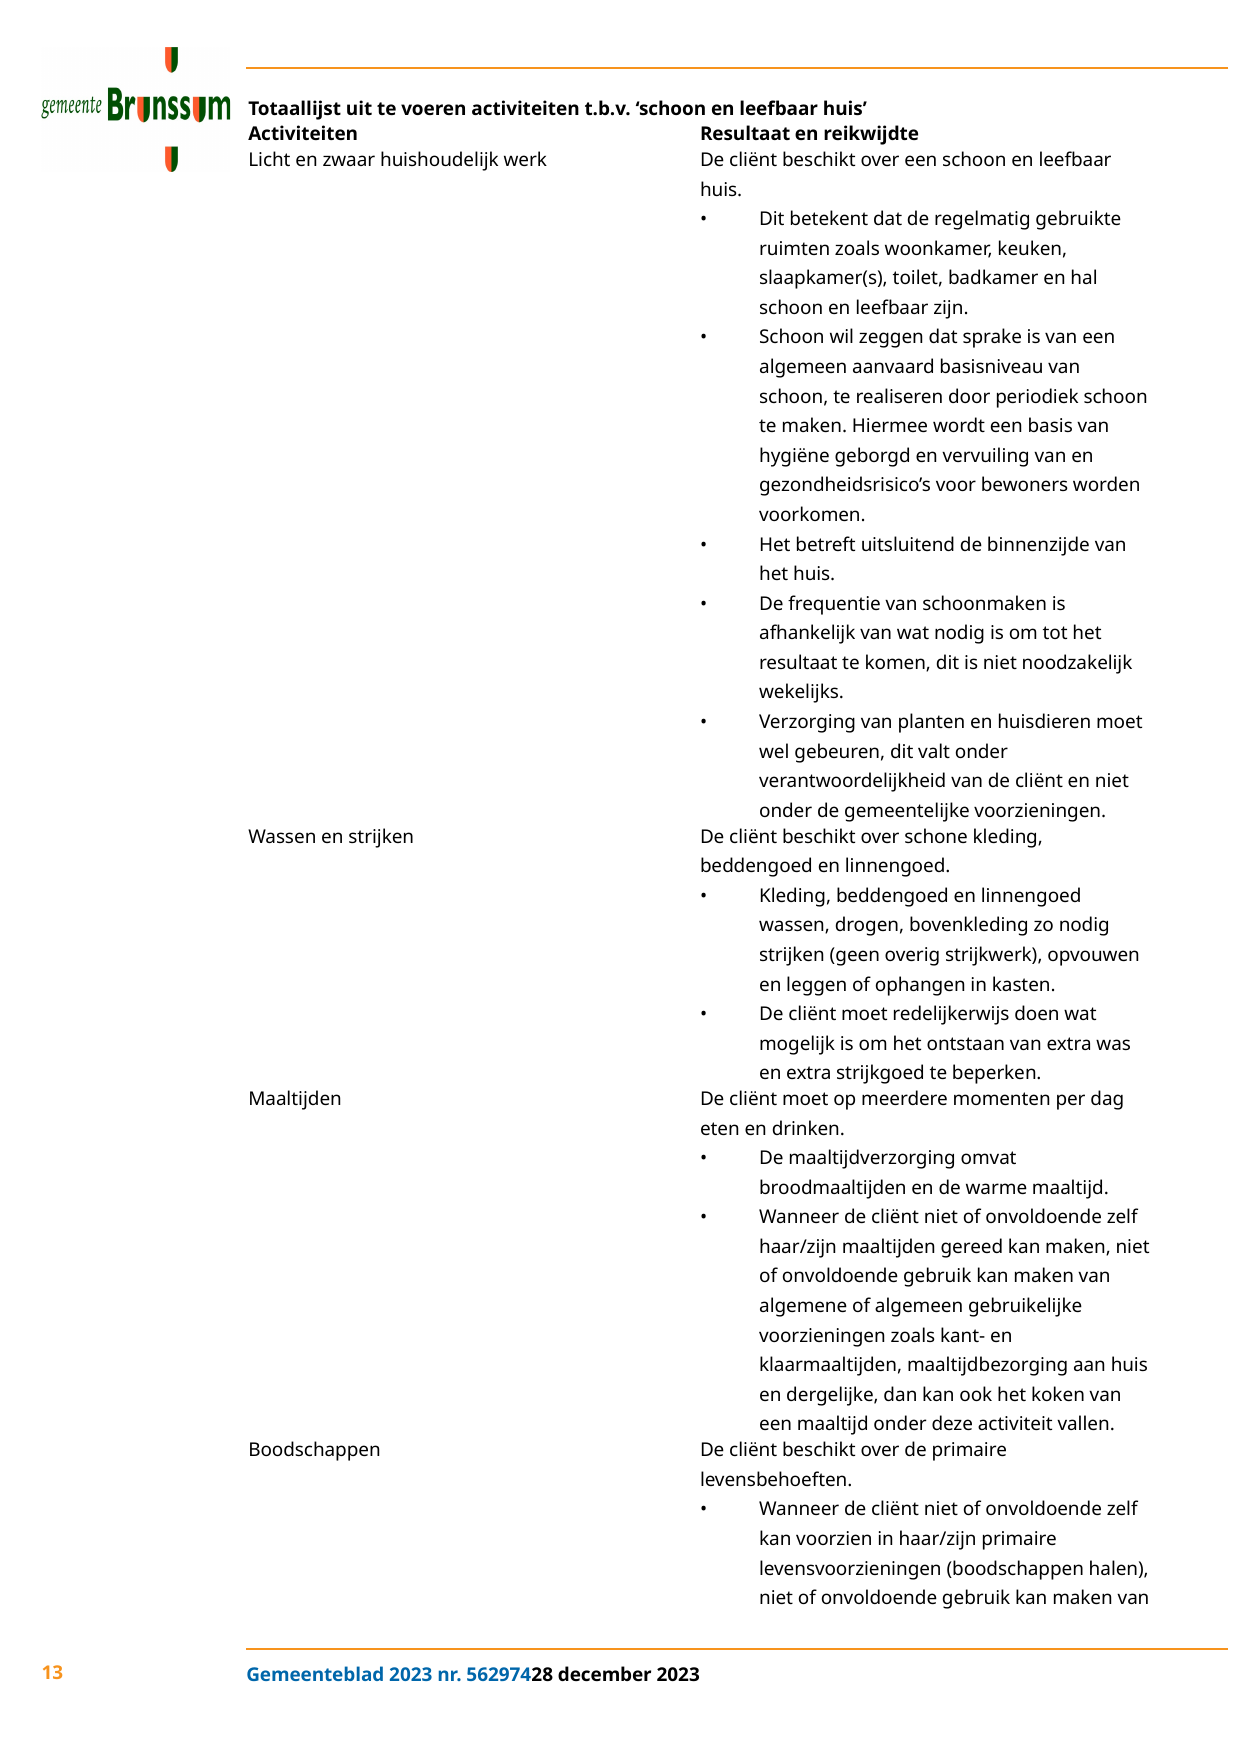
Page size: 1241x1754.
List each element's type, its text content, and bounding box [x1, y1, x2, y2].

table_cell Licht en zwaar huishoudelijk werk [248, 146, 700, 823]
table_cell Wassen en strijken [248, 823, 700, 1085]
table_cell De cliënt beschikt over schone kleding, beddengoed en linnengoed. Kleding, beddengoed en linnengoed wassen, drogen, bovenkleding zo nodig strijken (geen overig strijkwerk), opvouwen en leggen of ophangen in kasten. De cliënt moet redelijkerwijs doen wat mogelijk is om het ontstaan van extra was en extra strijkgoed te beperken. [700, 823, 1152, 1085]
table_cell Maaltijden [248, 1085, 700, 1436]
table_cell Activiteiten [248, 121, 700, 146]
picture [41, 47, 231, 172]
table_cell De cliënt beschikt over de primaire levensbehoeften. Wanneer de cliënt niet of onvoldoende zelf kan voorzien in haar/zijn primaire levensvoorzieningen (boodschappen halen), niet of onvoldoende gebruik kan maken van [700, 1436, 1152, 1610]
table_cell Boodschappen [248, 1436, 700, 1610]
table_cell Resultaat en reikwijdte [700, 121, 1152, 146]
table_cell De cliënt moet op meerdere momenten per dag eten en drinken. De maaltijdverzorging omvat broodmaaltijden en de warme maaltijd. Wanneer de cliënt niet of onvoldoende zelf haar/zijn maaltijden gereed kan maken, niet of onvoldoende gebruik kan maken van algemene of algemeen gebruikelijke voorzieningen zoals kant- en klaarmaaltijden, maaltijdbezorging aan huis en dergelijke, dan kan ook het koken van een maaltijd onder deze activiteit vallen. [700, 1085, 1152, 1436]
table_header Totaallijst uit te voeren activiteiten t.b.v. ‘schoon en leefbaar huis’ [248, 95, 1152, 121]
table_cell De cliënt beschikt over een schoon en leefbaar huis. Dit betekent dat de regelmatig gebruikte ruimten zoals woonkamer, keuken, slaapkamer(s), toilet, badkamer en hal schoon en leefbaar zijn. Schoon wil zeggen dat sprake is van een algemeen aanvaard basisniveau van schoon, te realiseren door periodiek schoon te maken. Hiermee wordt een basis van hygiëne geborgd en vervuiling van en gezondheidsrisico’s voor bewoners worden voorkomen. Het betreft uitsluitend de binnenzijde van het huis. De frequentie van schoonmaken is afhankelijk van wat nodig is om tot het resultaat te komen, dit is niet noodzakelijk wekelijks. Verzorging van planten en huisdieren moet wel gebeuren, dit valt onder verantwoordelijkheid van de cliënt en niet onder de gemeentelijke voorzieningen. [700, 146, 1152, 823]
